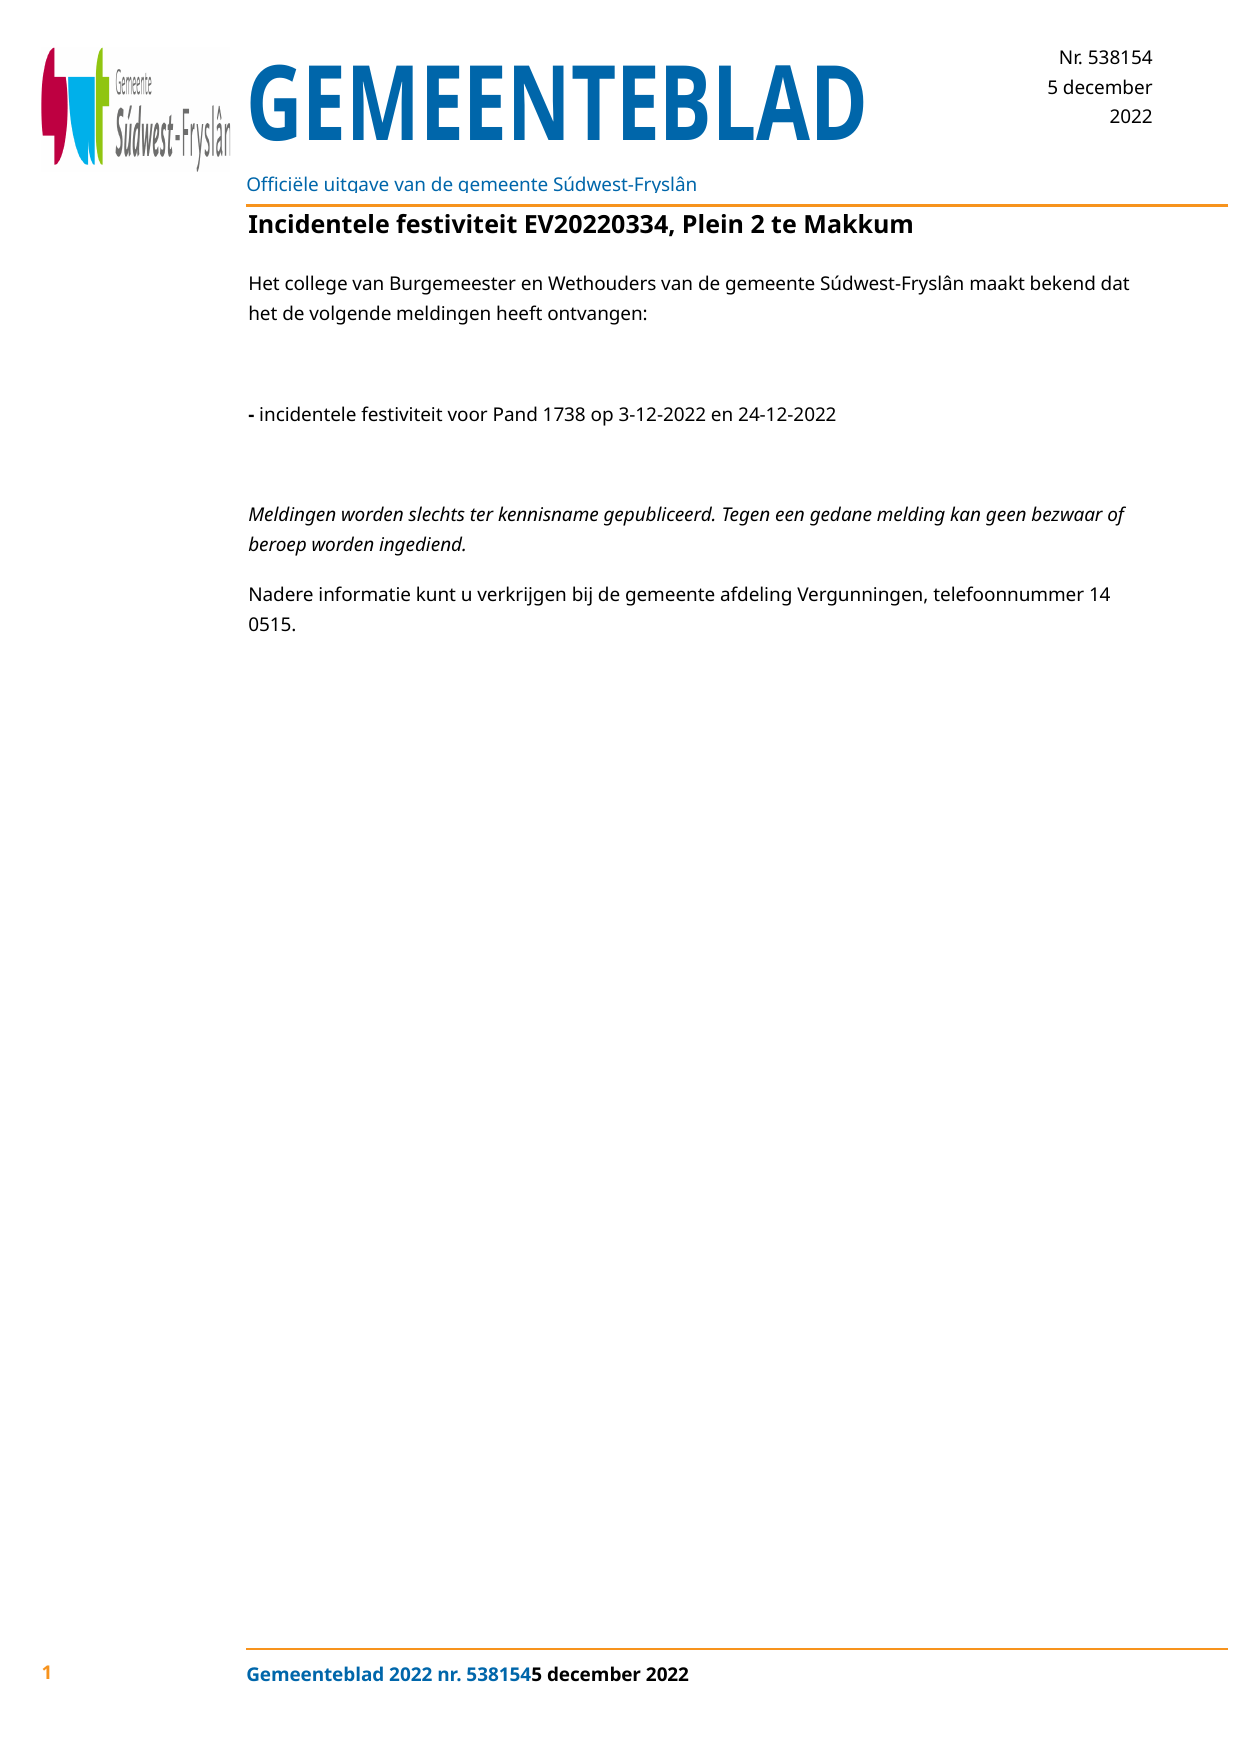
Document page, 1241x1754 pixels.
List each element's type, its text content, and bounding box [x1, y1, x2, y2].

picture [41, 47, 231, 172]
text Het college van Burgemeester en Wethouders van de gemeente Súdwest-Fryslân maakt bekend dat het de volgende meldingen heeft ontvangen: [248, 270, 1152, 326]
text Incidentele festiviteit EV20220334, Plein 2 te Makkum [248, 207, 1152, 241]
text Nadere informatie kunt u verkrijgen bij de gemeente afdeling Vergunningen, telefoonnummer 14 0515. [248, 582, 1152, 637]
text - incidentele festiviteit voor Pand 1738 op 3-12-2022 en 24-12-2022 [248, 401, 1152, 426]
text Meldingen worden slechts ter kennisname gepubliceerd. Tegen een gedane melding kan geen bezwaar of beroep worden ingediend. [248, 502, 1152, 557]
